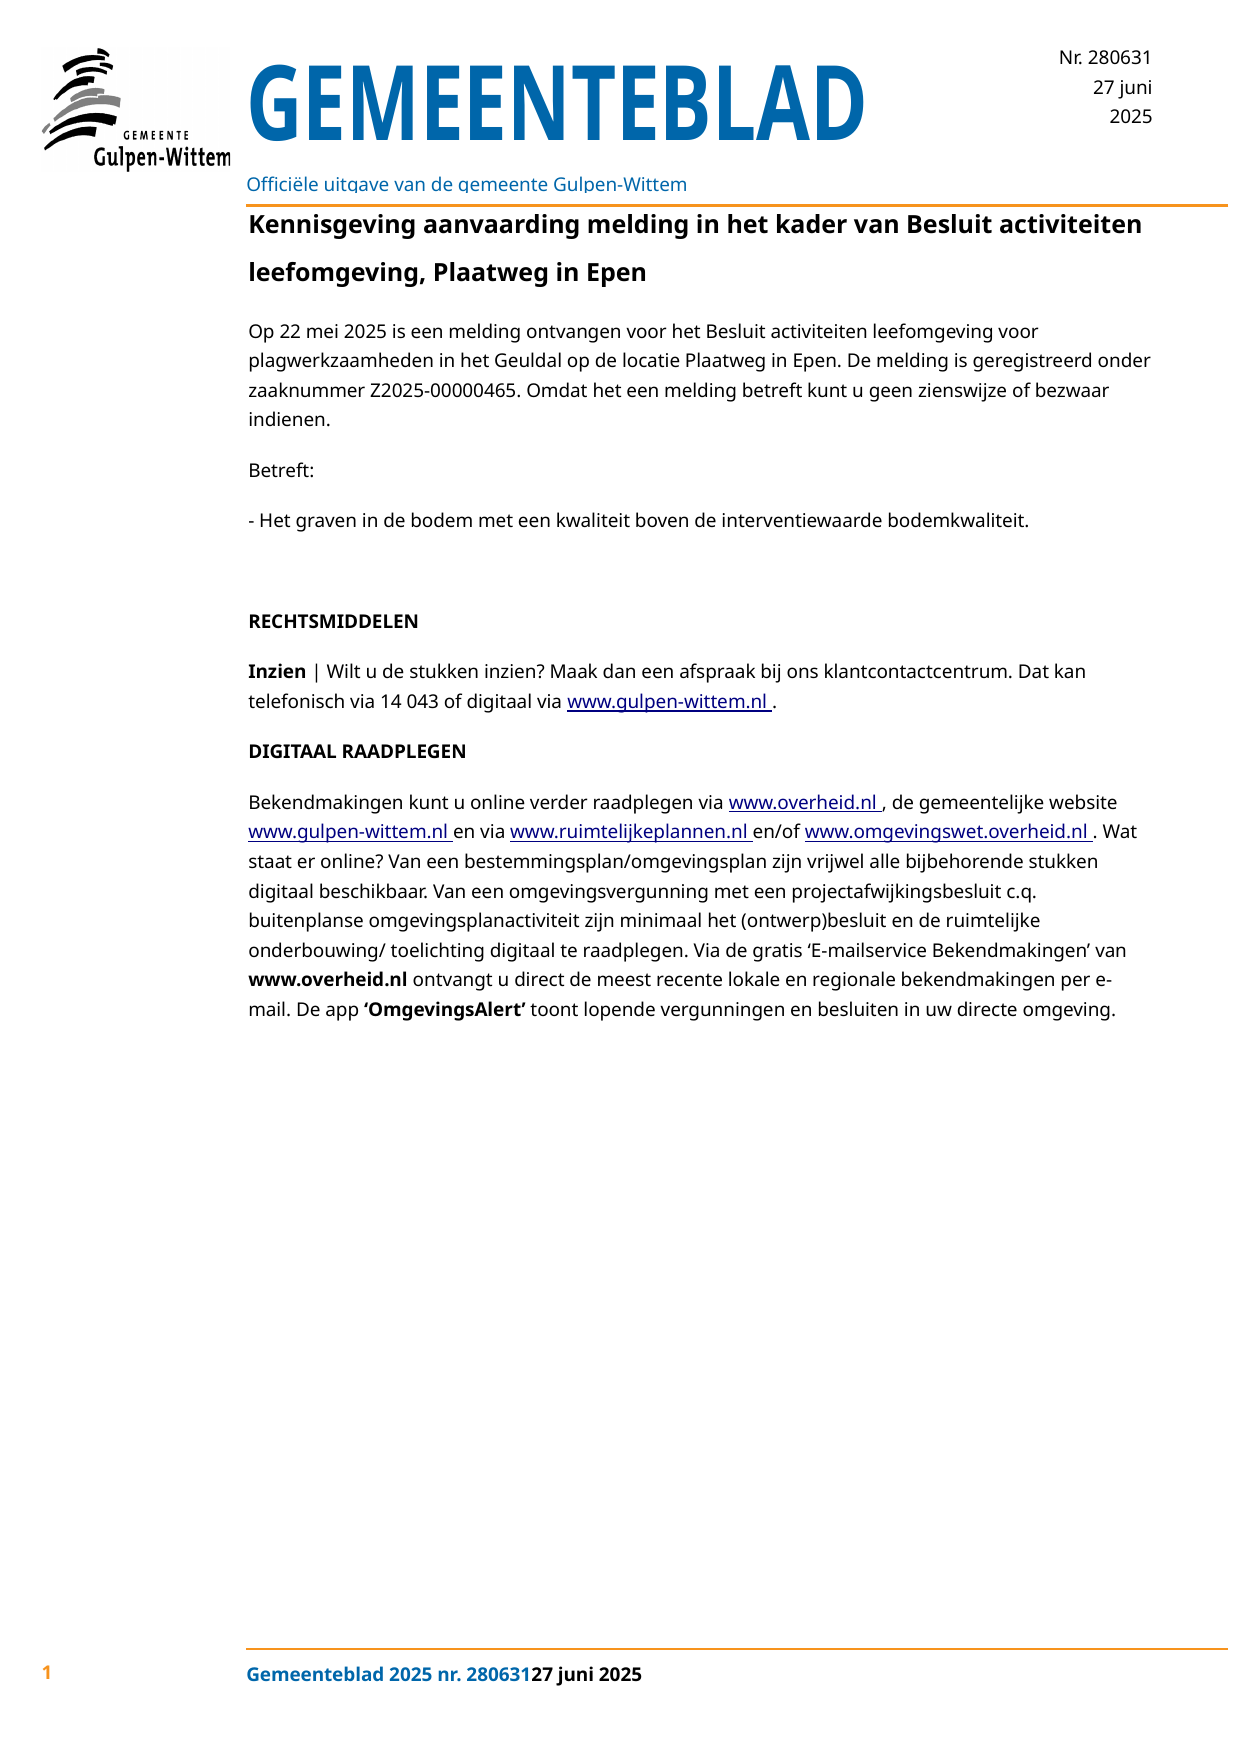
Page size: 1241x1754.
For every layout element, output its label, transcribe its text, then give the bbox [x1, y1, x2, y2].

text - Het graven in de bodem met een kwaliteit boven de interventiewaarde bodemkwaliteit. [248, 507, 1152, 533]
text Betreft: [248, 457, 1152, 483]
picture [41, 47, 231, 172]
text Op 22 mei 2025 is een melding ontvangen voor het Besluit activiteiten leefomgeving voor plagwerkzaamheden in het Geuldal op de locatie Plaatweg in Epen. De melding is geregistreerd onder zaaknummer Z2025-00000465. Omdat het een melding betreft kunt u geen zienswijze of bezwaar indienen. [248, 318, 1152, 432]
text Inzien | Wilt u de stukken inzien? Maak dan een afspraak bij ons klantcontactcentrum. Dat kan telefonisch via 14 043 of digitaal via www.gulpen-wittem.nl . [248, 659, 1152, 714]
text DIGITAAL RAADPLEGEN [248, 739, 1152, 764]
text RECHTSMIDDELEN [248, 608, 1152, 634]
text Kennisgeving aanvaarding melding in het kader van Besluit activiteiten leefomgeving, Plaatweg in Epen [248, 207, 1152, 288]
text Bekendmakingen kunt u online verder raadplegen via www.overheid.nl , de gemeentelijke website www.gulpen-wittem.nl en via www.ruimtelijkeplannen.nl en/of www.omgevingswet.overheid.nl . Wat staat er online? Van een bestemmingsplan/omgevingsplan zijn vrijwel alle bijbehorende stukken digitaal beschikbaar. Van een omgevingsvergunning met een projectafwijkingsbesluit c.q. buitenplanse omgevingsplanactiviteit zijn minimaal het (ontwerp)besluit en de ruimtelijke onderbouwing/ toelichting digitaal te raadplegen. Via de gratis ‘E-mailservice Bekendmakingen’ van www.overheid.nl ontvangt u direct de meest recente lokale en regionale bekendmakingen per e-mail. De app ‘OmgevingsAlert’ toont lopende vergunningen en besluiten in uw directe omgeving. [248, 789, 1152, 1022]
